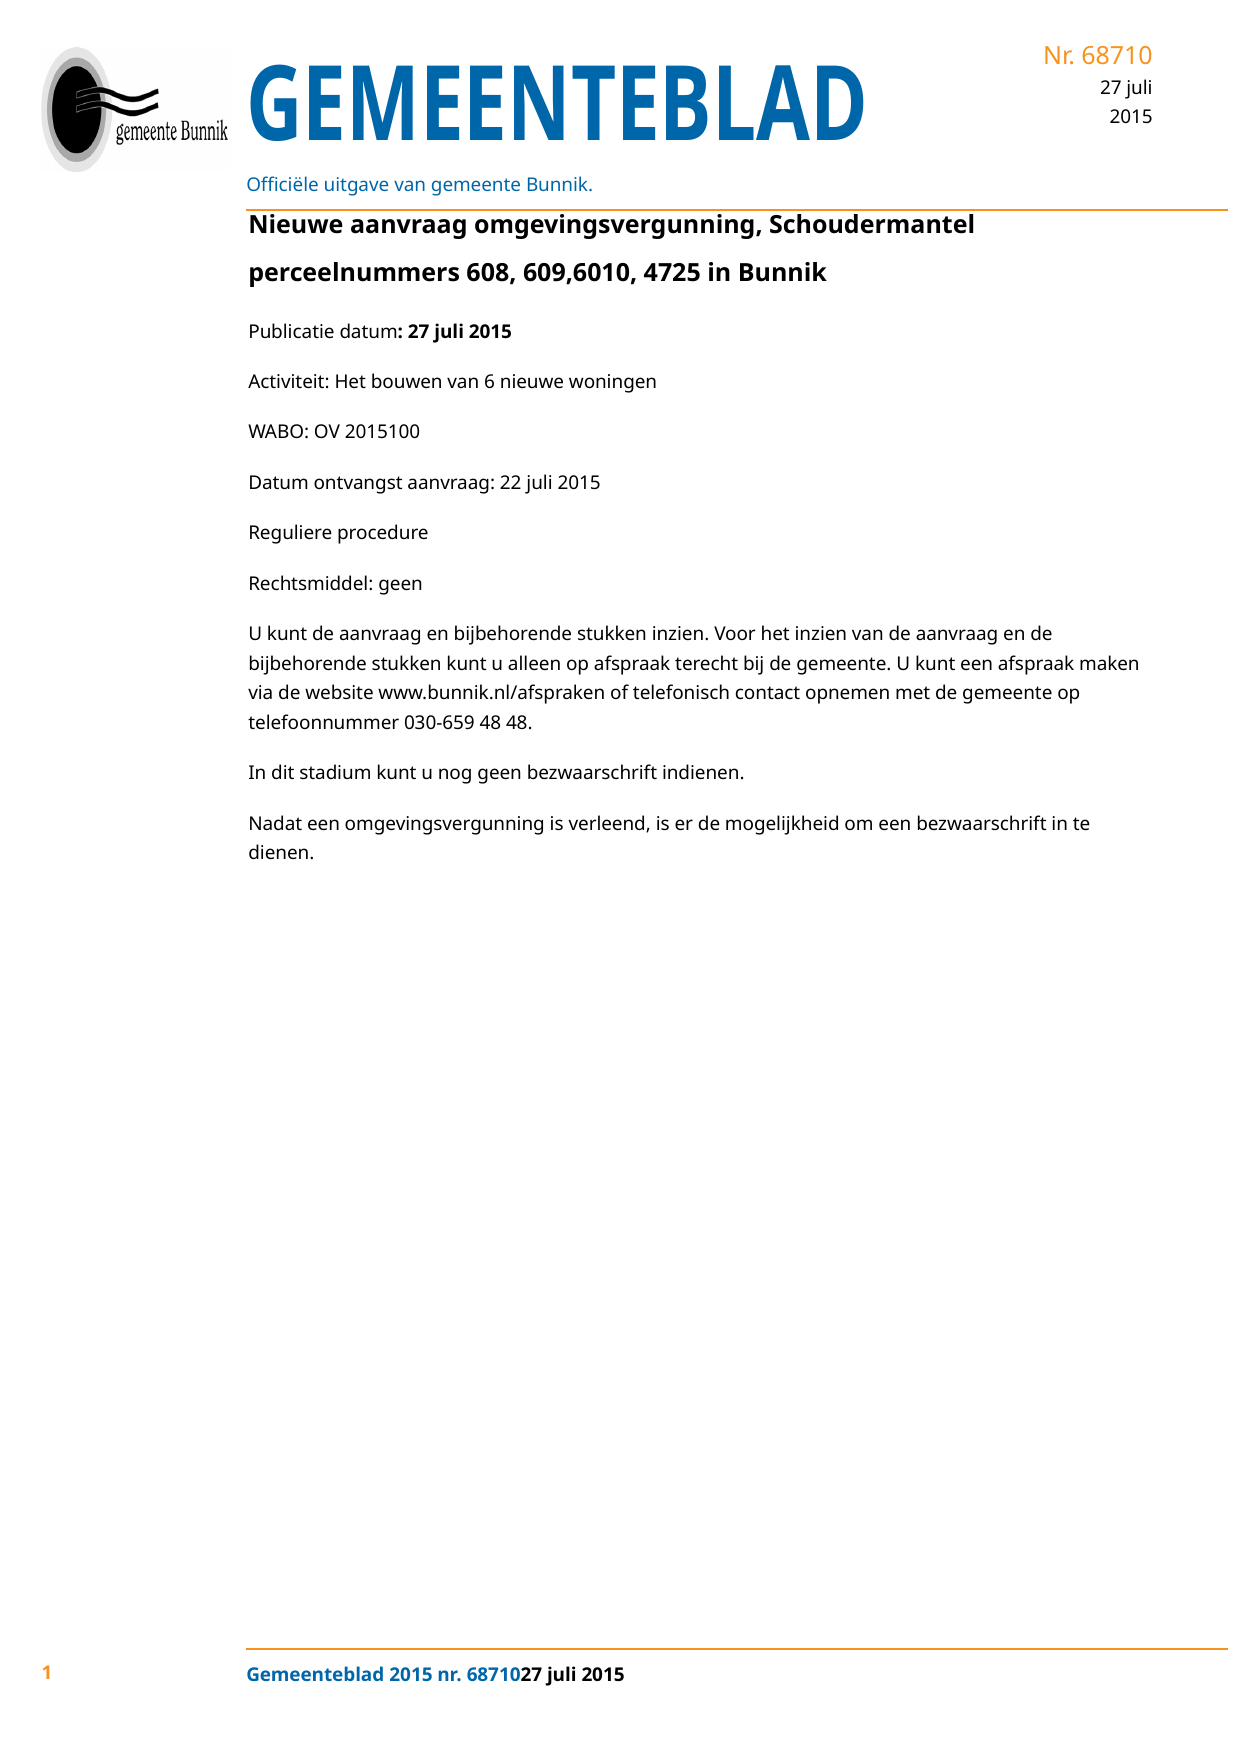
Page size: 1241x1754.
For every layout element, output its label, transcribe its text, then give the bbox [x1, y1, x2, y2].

text Nadat een omgevingsvergunning is verleend, is er de mogelijkheid om een bezwaarschrift in te dienen. [248, 810, 1152, 865]
text Publicatie datum: 27 juli 2015 [248, 318, 1152, 344]
picture [41, 47, 231, 172]
text Nieuwe aanvraag omgevingsvergunning, Schoudermantel perceelnummers 608, 609,6010, 4725 in Bunnik [248, 211, 1152, 288]
text U kunt de aanvraag en bijbehorende stukken inzien. Voor het inzien van de aanvraag en de bijbehorende stukken kunt u alleen op afspraak terecht bij de gemeente. U kunt een afspraak maken via de website www.bunnik.nl/afspraken of telefonisch contact opnemen met de gemeente op telefoonnummer 030-659 48 48. [248, 620, 1152, 735]
text Activiteit: Het bouwen van 6 nieuwe woningen [248, 368, 1152, 394]
text Reguliere procedure [248, 519, 1152, 545]
text In dit stadium kunt u nog geen bezwaarschrift indienen. [248, 759, 1152, 785]
text Datum ontvangst aanvraag: 22 juli 2015 [248, 469, 1152, 495]
text WABO: OV 2015100 [248, 419, 1152, 444]
text Rechtsmiddel: geen [248, 570, 1152, 596]
